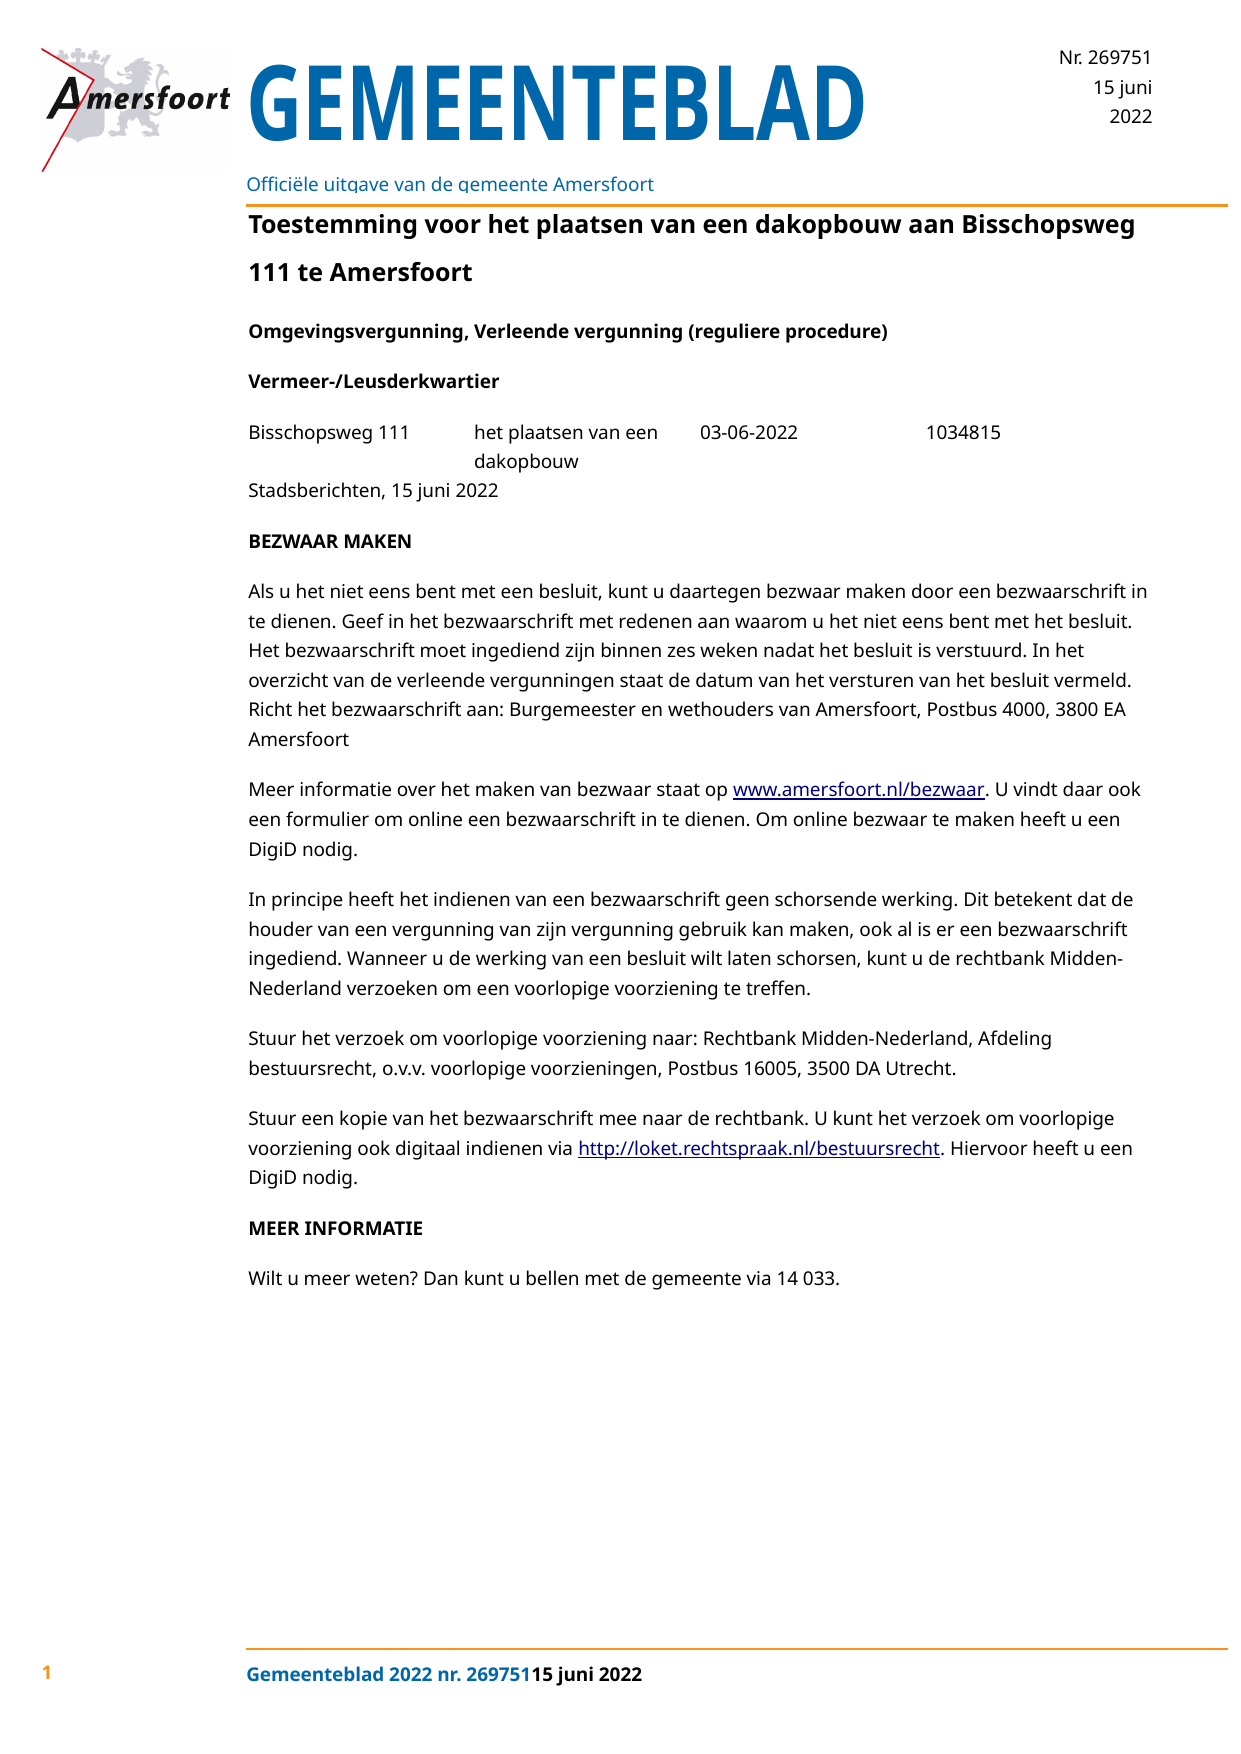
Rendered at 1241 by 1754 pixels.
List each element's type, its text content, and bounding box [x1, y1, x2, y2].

text Toestemming voor het plaatsen van een dakopbouw aan Bisschopsweg 111 te Amersfoort [248, 207, 1152, 288]
text In principe heeft het indienen van een bezwaarschrift geen schorsende werking. Dit betekent dat de houder van een vergunning van zijn vergunning gebruik kan maken, ook al is er een bezwaarschrift ingediend. Wanneer u de werking van een besluit wilt laten schorsen, kunt u de rechtbank Midden-Nederland verzoeken om een voorlopige voorziening te treffen. [248, 886, 1152, 1001]
text Vermeer-/Leusderkwartier [248, 368, 1152, 394]
text Omgevingsvergunning, Verleende vergunning (reguliere procedure) [248, 318, 1152, 344]
table_header 03-06-2022 [700, 419, 926, 474]
table_header het plaatsen van een dakopbouw [474, 419, 700, 474]
table_header 1034815 [926, 419, 1152, 474]
text Stuur een kopie van het bezwaarschrift mee naar de rechtbank. U kunt het verzoek om voorlopige voorziening ook digitaal indienen via http://loket.rechtspraak.nl/bestuursrecht. Hiervoor heeft u een DigiD nodig. [248, 1105, 1152, 1190]
text Stadsberichten, 15 juni 2022 [248, 477, 1152, 503]
text Stuur het verzoek om voorlopige voorziening naar: Rechtbank Midden-Nederland, Afdeling bestuursrecht, o.v.v. voorlopige voorzieningen, Postbus 16005, 3500 DA Utrecht. [248, 1025, 1152, 1081]
picture [41, 47, 231, 172]
text MEER INFORMATIE [248, 1215, 1152, 1241]
table_header Bisschopsweg 111 [248, 419, 474, 474]
text BEZWAAR MAKEN [248, 528, 1152, 553]
text Als u het niet eens bent met een besluit, kunt u daartegen bezwaar maken door een bezwaarschrift in te dienen. Geef in het bezwaarschrift met redenen aan waarom u het niet eens bent met het besluit. Het bezwaarschrift moet ingediend zijn binnen zes weken nadat het besluit is verstuurd. In het overzicht van de verleende vergunningen staat de datum van het versturen van het besluit vermeld. Richt het bezwaarschrift aan: Burgemeester en wethouders van Amersfoort, Postbus 4000, 3800 EA Amersfoort [248, 578, 1152, 752]
text Meer informatie over het maken van bezwaar staat op www.amersfoort.nl/bezwaar. U vindt daar ook een formulier om online een bezwaarschrift in te dienen. Om online bezwaar te maken heeft u een DigiD nodig. [248, 777, 1152, 861]
text Wilt u meer weten? Dan kunt u bellen met de gemeente via 14 033. [248, 1265, 1152, 1291]
